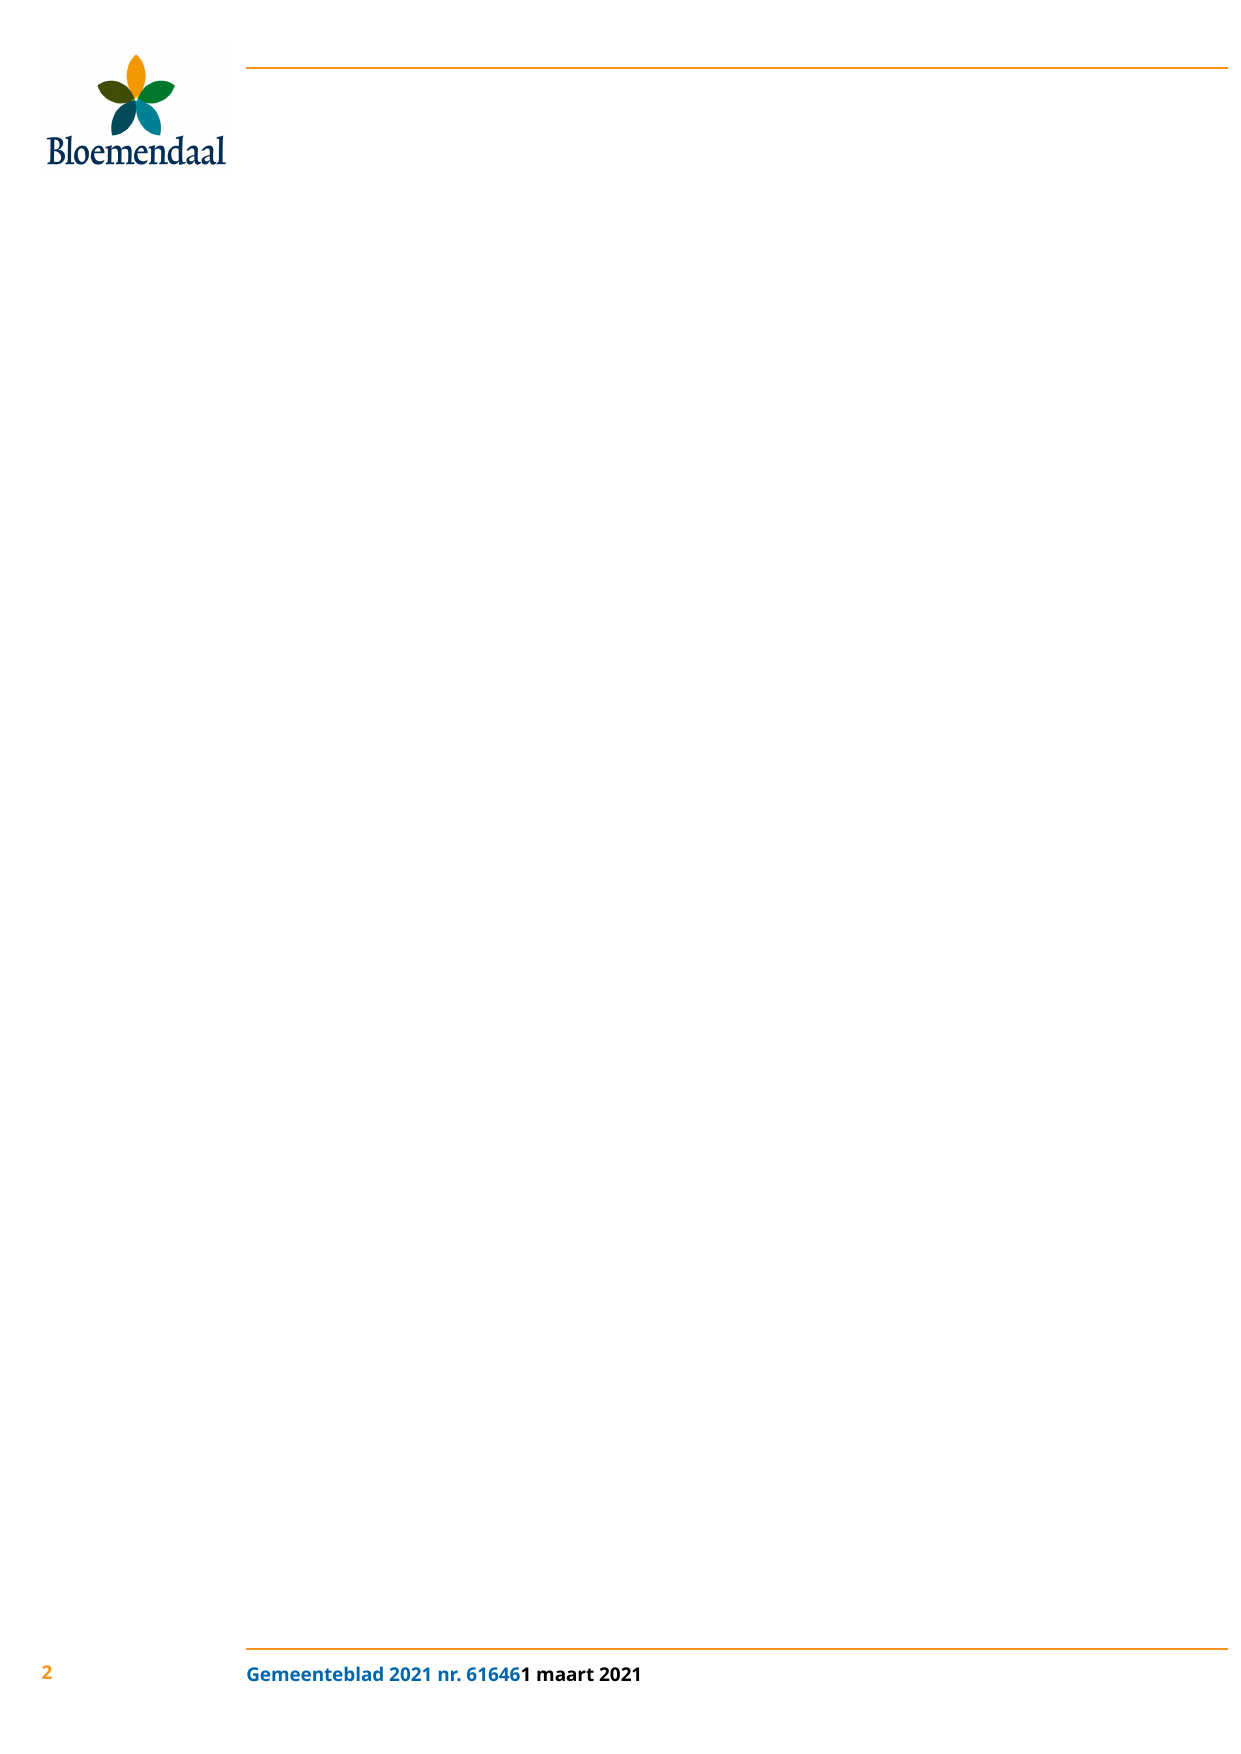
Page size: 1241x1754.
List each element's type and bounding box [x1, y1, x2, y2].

picture [41, 47, 231, 172]
